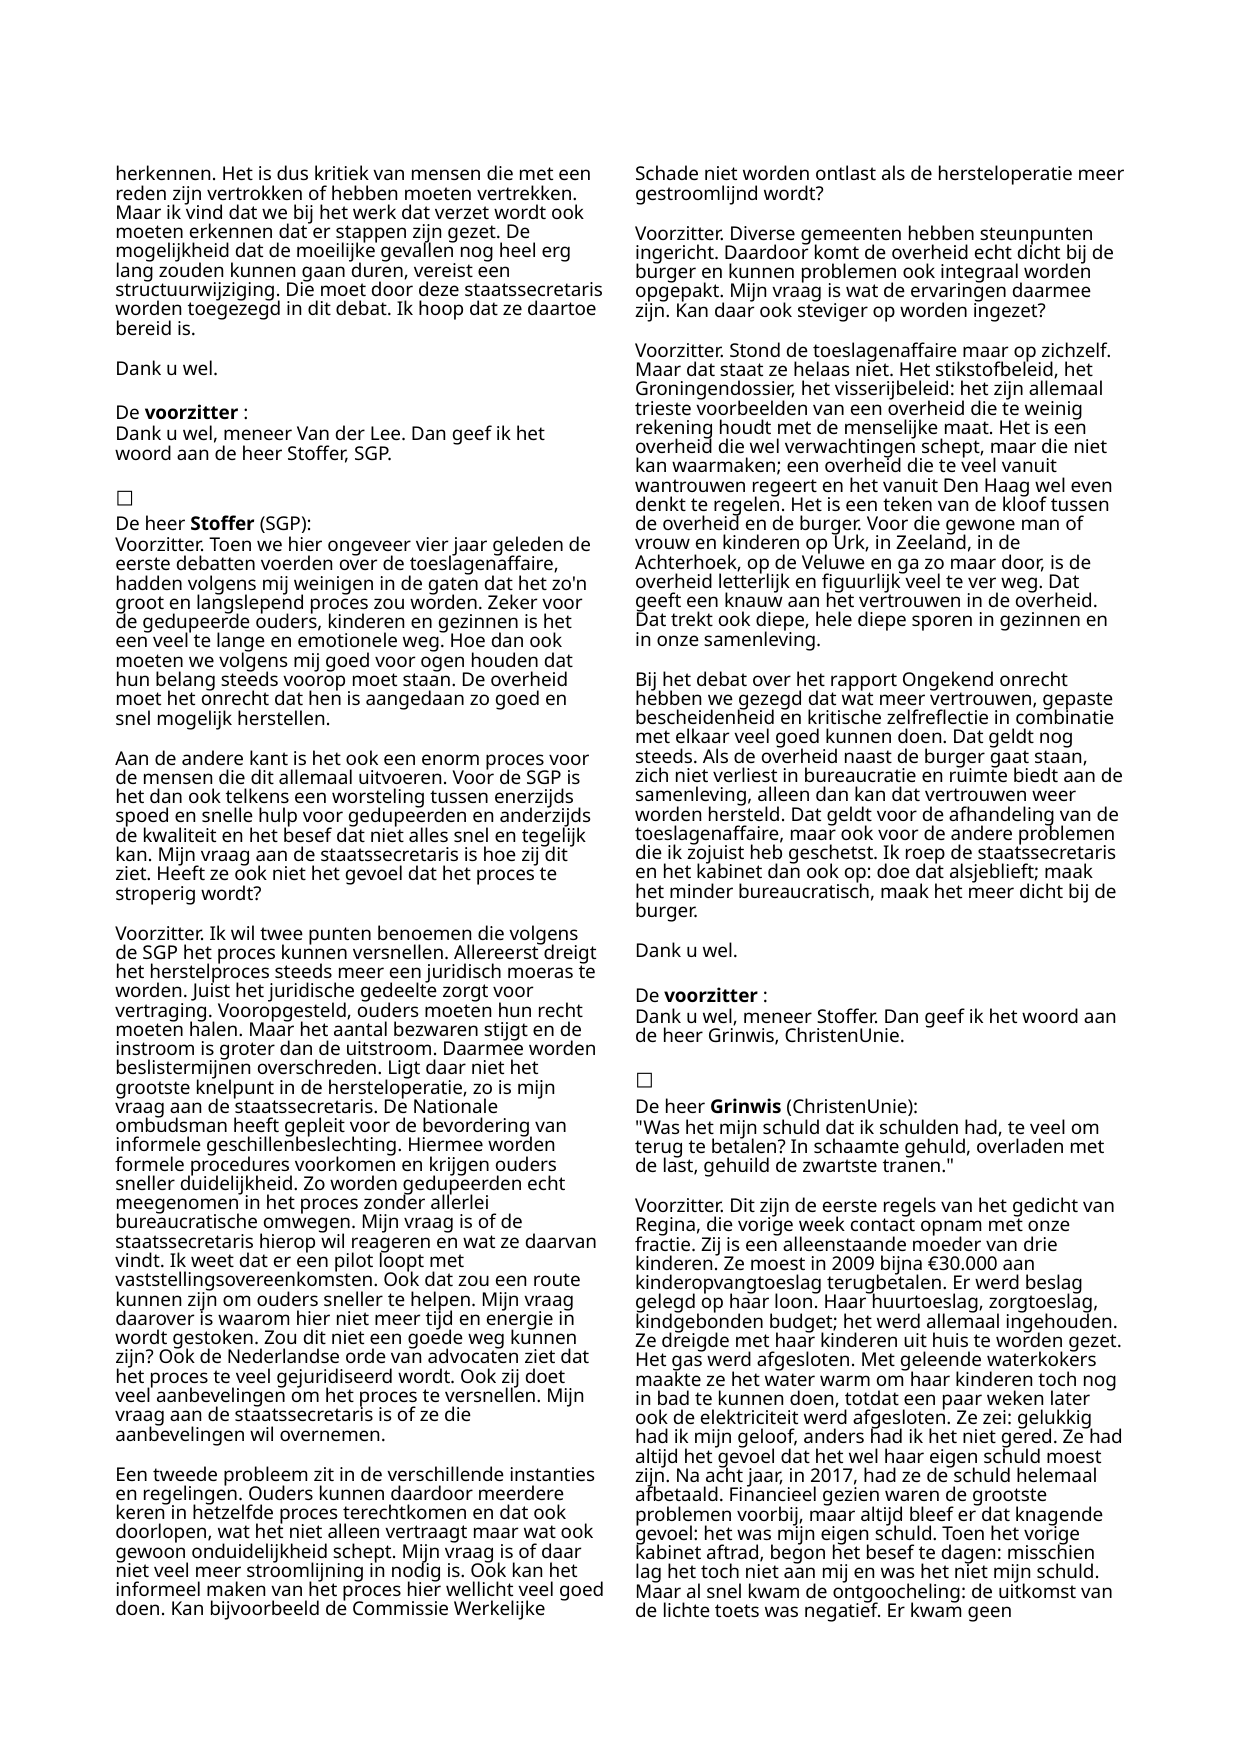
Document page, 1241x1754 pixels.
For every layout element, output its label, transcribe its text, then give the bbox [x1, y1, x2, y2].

text Dank u wel. [635, 942, 1125, 961]
text Dank u wel, meneer Stoffer. Dan geef ik het woord aan de heer Grinwis, ChristenUnie. [635, 1008, 1125, 1046]
text Schade niet worden ontlast als de hersteloperatie meer gestroomlijnd wordt? [635, 165, 1125, 204]
text De heer Grinwis (ChristenUnie): [635, 1093, 1125, 1119]
text Voorzitter. Ik wil twee punten benoemen die volgens de SGP het proces kunnen versnellen. Allereerst dreigt het herstelproces steeds meer een juridisch moeras te worden. Juist het juridische gedeelte zorgt voor vertraging. Vooropgesteld, ouders moeten hun recht moeten halen. Maar het aantal bezwaren stijgt en de instroom is groter dan de uitstroom. Daarmee worden beslistermijnen overschreden. Ligt daar niet het grootste knelpunt in de hersteloperatie, zo is mijn vraag aan de staatssecretaris. De Nationale ombudsman heeft gepleit voor de bevordering van informele geschillenbeslechting. Hiermee worden formele procedures voorkomen en krijgen ouders sneller duidelijkheid. Zo worden gedupeerden echt meegenomen in het proces zonder allerlei bureaucratische omwegen. Mijn vraag is of de staatssecretaris hierop wil reageren en wat ze daarvan vindt. Ik weet dat er een pilot loopt met vaststellingsovereenkomsten. Ook dat zou een route kunnen zijn om ouders sneller te helpen. Mijn vraag daarover is waarom hier niet meer tijd en energie in wordt gestoken. Zou dit niet een goede weg kunnen zijn? Ook de Nederlandse orde van advocaten ziet dat het proces te veel gejuridiseerd wordt. Ook zij doet veel aanbevelingen om het proces te versnellen. Mijn vraag aan de staatssecretaris is of ze die aanbevelingen wil overnemen. [115, 924, 605, 1445]
text Voorzitter. Toen we hier ongeveer vier jaar geleden de eerste debatten voerden over de toeslagenaffaire, hadden volgens mij weinigen in de gaten dat het zo'n groot en langslepend proces zou worden. Zeker voor de gedupeerde ouders, kinderen en gezinnen is het een veel te lange en emotionele weg. Hoe dan ook moeten we volgens mij goed voor ogen houden dat hun belang steeds voorop moet staan. De overheid moet het onrecht dat hen is aangedaan zo goed en snel mogelijk herstellen. [115, 536, 605, 729]
text Dank u wel, meneer Van der Lee. Dan geef ik het woord aan de heer Stoffer, SGP. [115, 425, 605, 464]
text De heer Stoffer (SGP): [115, 510, 605, 536]
text herkennen. Het is dus kritiek van mensen die met een reden zijn vertrokken of hebben moeten vertrekken. Maar ik vind dat we bij het werk dat verzet wordt ook moeten erkennen dat er stappen zijn gezet. De mogelijkheid dat de moeilijke gevallen nog heel erg lang zouden kunnen gaan duren, vereist een structuurwijziging. Die moet door deze staatssecretaris worden toegezegd in dit debat. Ik hoop dat ze daartoe bereid is. [115, 165, 605, 339]
text Dank u wel. [115, 359, 605, 379]
text "Was het mijn schuld dat ik schulden had, te veel om terug te betalen? In schaamte gehuld, overladen met de last, gehuild de zwartste tranen." [635, 1119, 1125, 1176]
text Voorzitter. Diverse gemeenten hebben steunpunten ingericht. Daardoor komt de overheid echt dicht bij de burger en kunnen problemen ook integraal worden opgepakt. Mijn vraag is wat de ervaringen daarmee zijn. Kan daar ook steviger op worden ingezet? [635, 224, 1125, 321]
text Aan de andere kant is het ook een enorm proces voor de mensen die dit allemaal uitvoeren. Voor de SGP is het dan ook telkens een worsteling tussen enerzijds spoed en snelle hulp voor gedupeerden en anderzijds de kwaliteit en het besef dat niet alles snel en tegelijk kan. Mijn vraag aan de staatssecretaris is hoe zij dit ziet. Heeft ze ook niet het gevoel dat het proces te stroperig wordt? [115, 749, 605, 904]
text De voorzitter : [115, 399, 605, 425]
text ⬜ [635, 1067, 1125, 1093]
text Een tweede probleem zit in de verschillende instanties en regelingen. Ouders kunnen daardoor meerdere keren in hetzelfde proces terechtkomen en dat ook doorlopen, wat het niet alleen vertraagt maar wat ook gewoon onduidelijkheid schept. Mijn vraag is of daar niet veel meer stroomlijning in nodig is. Ook kan het informeel maken van het proces hier wellicht veel goed doen. Kan bijvoorbeeld de Commissie Werkelijke [115, 1466, 605, 1620]
text De voorzitter : [635, 982, 1125, 1008]
text Voorzitter. Dit zijn de eerste regels van het gedicht van Regina, die vorige week contact opnam met onze fractie. Zij is een alleenstaande moeder van drie kinderen. Ze moest in 2009 bijna €30.000 aan kinderopvangtoeslag terugbetalen. Er werd beslag gelegd op haar loon. Haar huurtoeslag, zorgtoeslag, kindgebonden budget; het werd allemaal ingehouden. Ze dreigde met haar kinderen uit huis te worden gezet. Het gas werd afgesloten. Met geleende waterkokers maakte ze het water warm om haar kinderen toch nog in bad te kunnen doen, totdat een paar weken later ook de elektriciteit werd afgesloten. Ze zei: gelukkig had ik mijn geloof, anders had ik het niet gered. Ze had altijd het gevoel dat het wel haar eigen schuld moest zijn. Na acht jaar, in 2017, had ze de schuld helemaal afbetaald. Financieel gezien waren de grootste problemen voorbij, maar altijd bleef er dat knagende gevoel: het was mijn eigen schuld. Toen het vorige kabinet aftrad, begon het besef te dagen: misschien lag het toch niet aan mij en was het niet mijn schuld. Maar al snel kwam de ontgoocheling: de uitkomst van de lichte toets was negatief. Er kwam geen [635, 1197, 1125, 1621]
text Bij het debat over het rapport Ongekend onrecht hebben we gezegd dat wat meer vertrouwen, gepaste bescheidenheid en kritische zelfreflectie in combinatie met elkaar veel goed kunnen doen. Dat geldt nog steeds. Als de overheid naast de burger gaat staan, zich niet verliest in bureaucratie en ruimte biedt aan de samenleving, alleen dan kan dat vertrouwen weer worden hersteld. Dat geldt voor de afhandeling van de toeslagenaffaire, maar ook voor de andere problemen die ik zojuist heb geschetst. Ik roep de staatssecretaris en het kabinet dan ook op: doe dat alsjeblieft; maak het minder bureaucratisch, maak het meer dicht bij de burger. [635, 671, 1125, 921]
text ⬜ [115, 485, 605, 510]
text Voorzitter. Stond de toeslagenaffaire maar op zichzelf. Maar dat staat ze helaas niet. Het stikstofbeleid, het Groningendossier, het visserijbeleid: het zijn allemaal trieste voorbeelden van een overheid die te weinig rekening houdt met de menselijke maat. Het is een overheid die wel verwachtingen schept, maar die niet kan waarmaken; een overheid die te veel vanuit wantrouwen regeert en het vanuit Den Haag wel even denkt te regelen. Het is een teken van de kloof tussen de overheid en de burger. Voor die gewone man of vrouw en kinderen op Urk, in Zeeland, in de Achterhoek, op de Veluwe en ga zo maar door, is de overheid letterlijk en figuurlijk veel te ver weg. Dat geeft een knauw aan het vertrouwen in de overheid. Dat trekt ook diepe, hele diepe sporen in gezinnen en in onze samenleving. [635, 342, 1125, 650]
